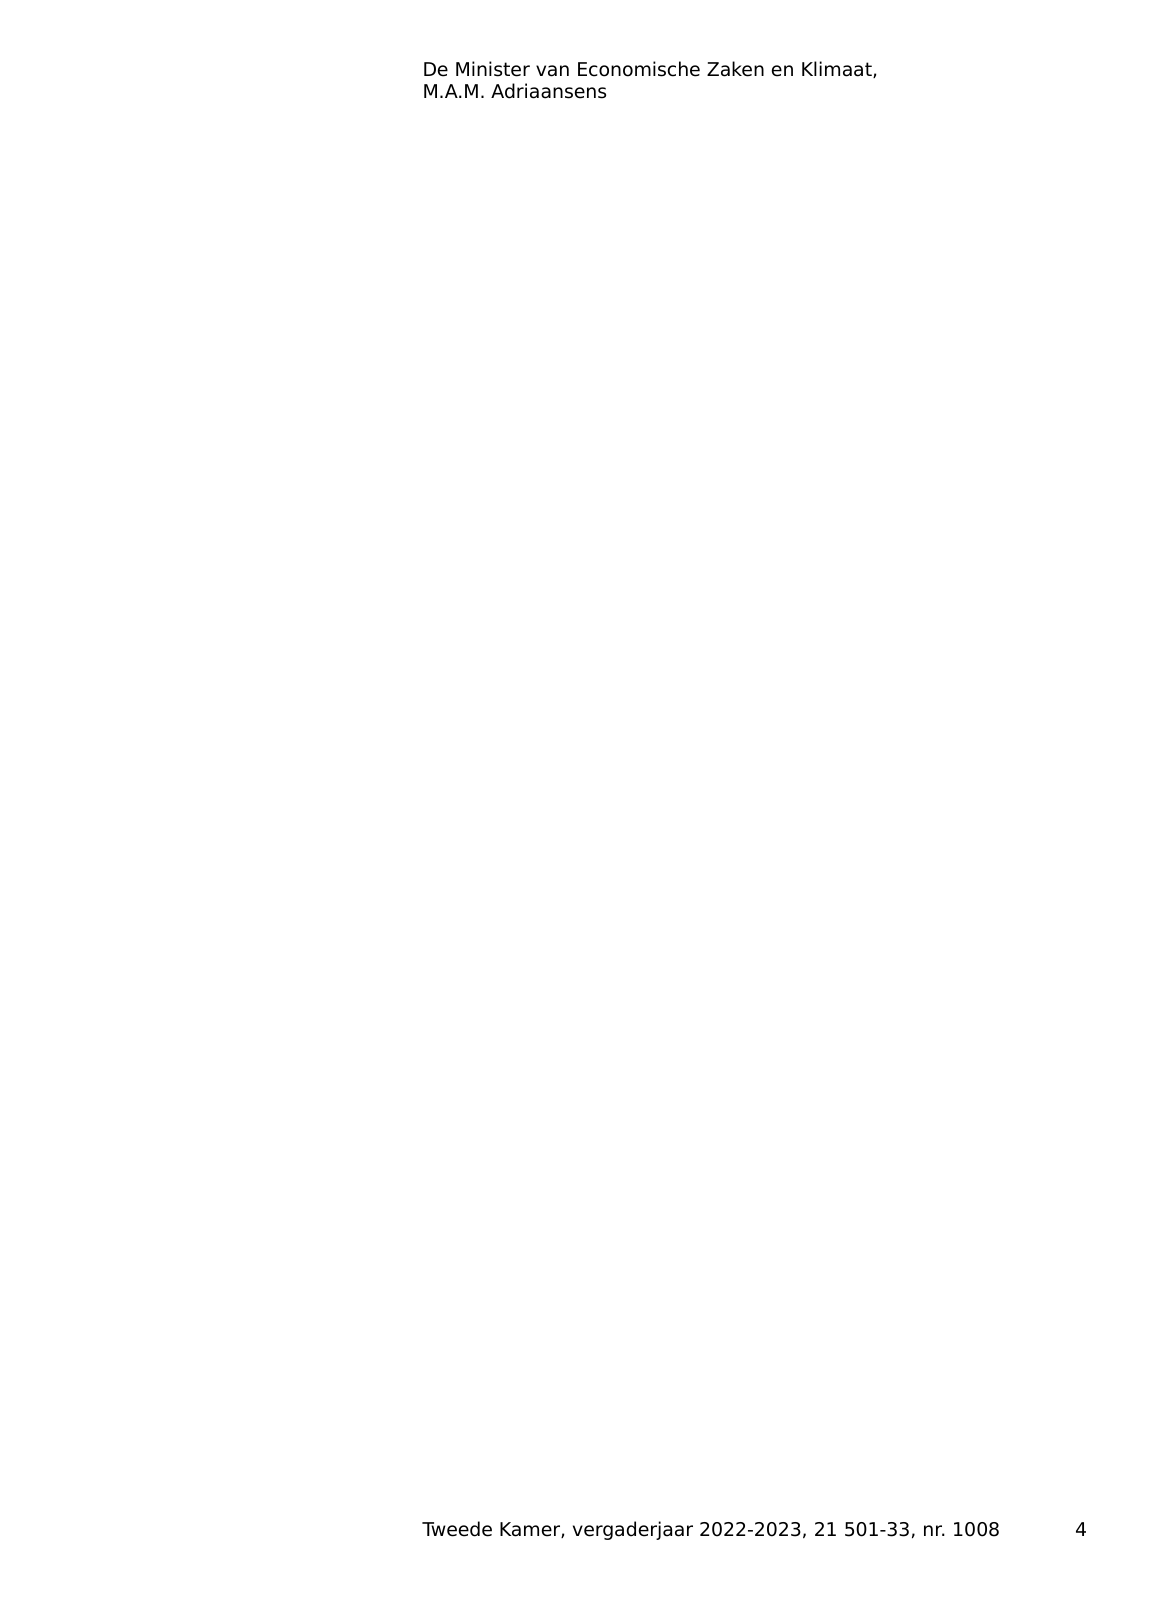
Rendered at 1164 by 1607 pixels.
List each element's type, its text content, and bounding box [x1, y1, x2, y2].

text De Minister van Economische Zaken en Klimaat, M.A.M. Adriaansens [422, 59, 1087, 103]
